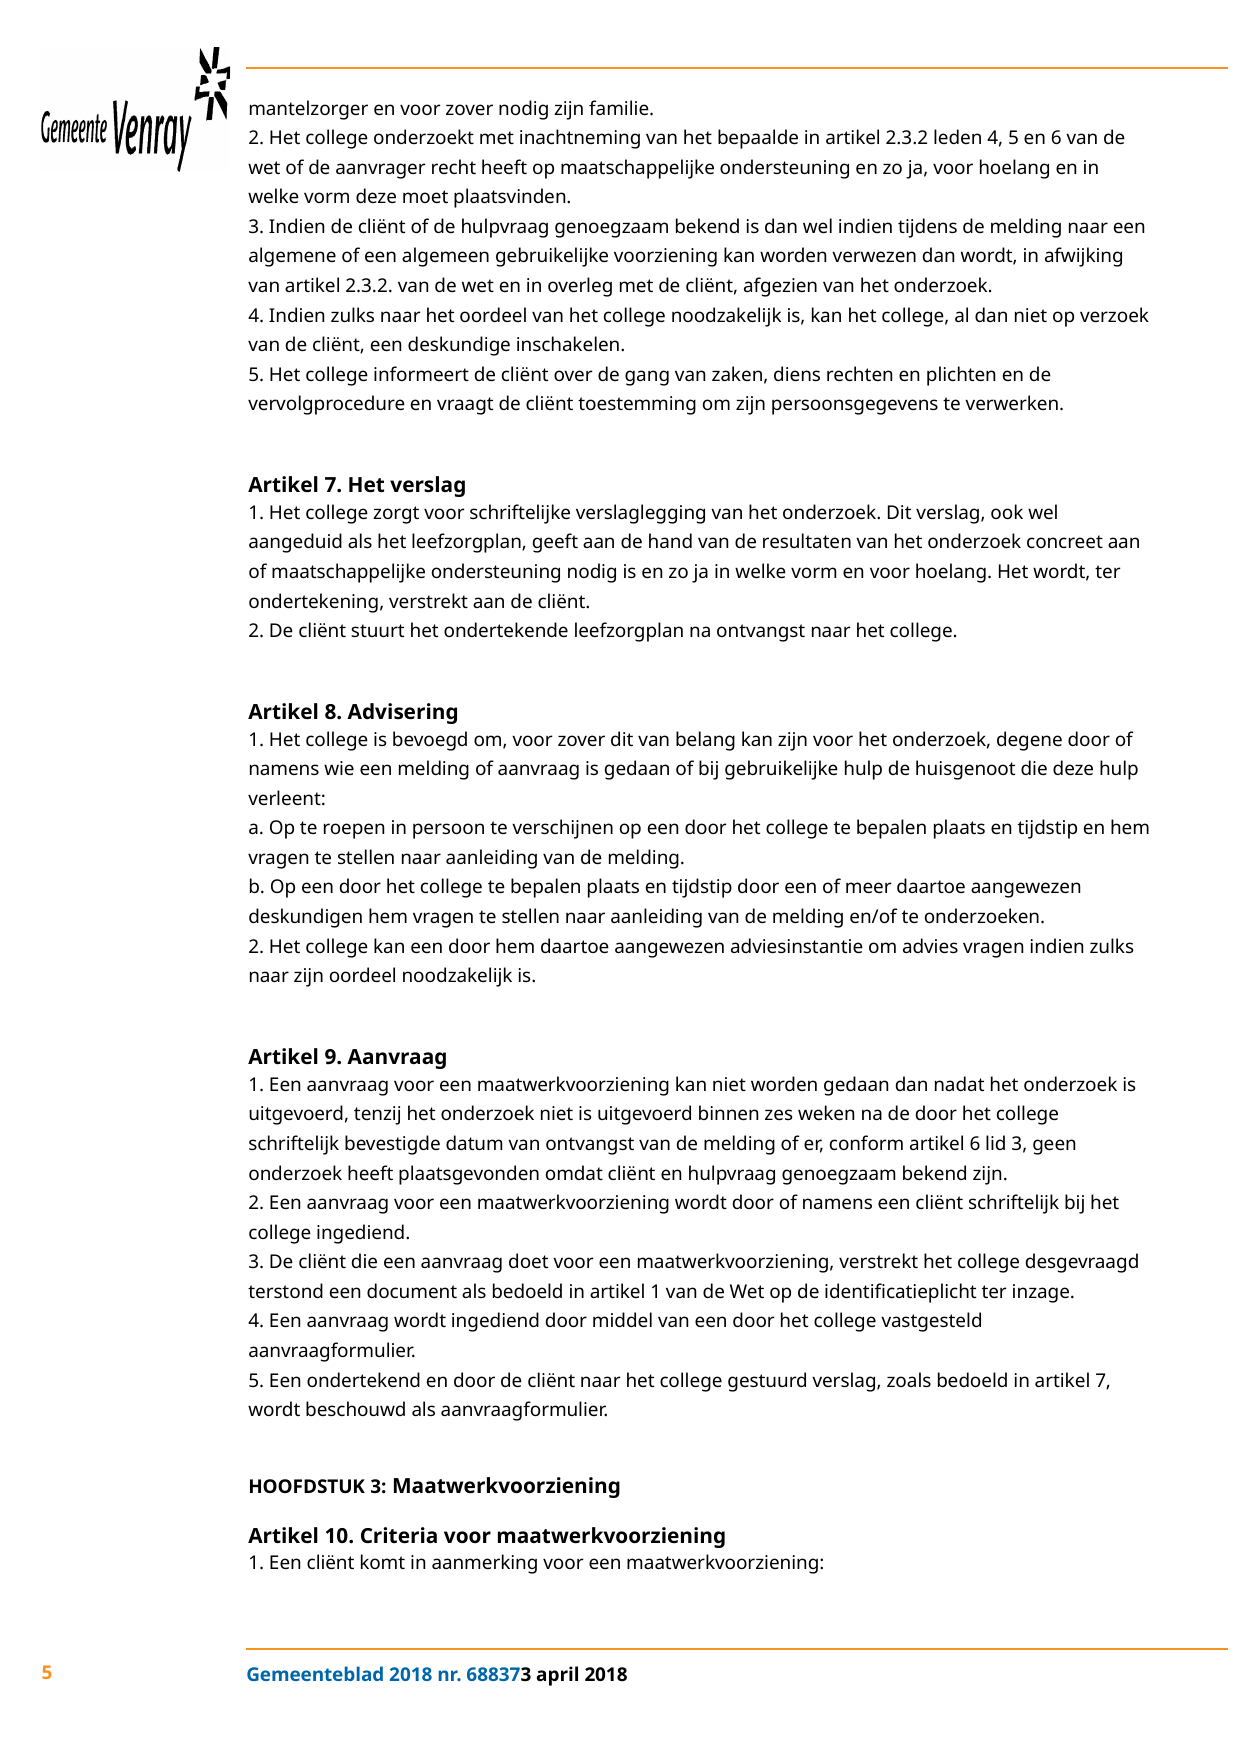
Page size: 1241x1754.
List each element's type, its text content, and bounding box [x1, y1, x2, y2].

text Artikel 8. Advisering [248, 697, 1152, 726]
text 5. Een ondertekend en door de cliënt naar het college gestuurd verslag, zoals bedoeld in artikel 7, wordt beschouwd als aanvraagformulier. [248, 1367, 1152, 1422]
text 1. Een cliënt komt in aanmerking voor een maatwerkvoorziening: [248, 1549, 1152, 1575]
text Artikel 10. Criteria voor maatwerkvoorziening [248, 1521, 1152, 1549]
text 5. Het college informeert de cliënt over de gang van zaken, diens rechten en plichten en de vervolgprocedure en vraagt de cliënt toestemming om zijn persoonsgegevens te verwerken. [248, 361, 1152, 416]
text 1. Het college zorgt voor schriftelijke verslaglegging van het onderzoek. Dit verslag, ook wel aangeduid als het leefzorgplan, geeft aan de hand van de resultaten van het onderzoek concreet aan of maatschappelijke ondersteuning nodig is en zo ja in welke vorm en voor hoelang. Het wordt, ter ondertekening, verstrekt aan de cliënt. [248, 499, 1152, 613]
text 2. Een aanvraag voor een maatwerkvoorziening wordt door of namens een cliënt schriftelijk bij het college ingediend. [248, 1189, 1152, 1244]
text 4. Een aanvraag wordt ingediend door middel van een door het college vastgesteld aanvraagformulier. [248, 1308, 1152, 1363]
text Artikel 9. Aanvraag [248, 1042, 1152, 1071]
text 3. Indien de cliënt of de hulpvraag genoegzaam bekend is dan wel indien tijdens de melding naar een algemene of een algemeen gebruikelijke voorziening kan worden verwezen dan wordt, in afwijking van artikel 2.3.2. van de wet en in overleg met de cliënt, afgezien van het onderzoek. [248, 213, 1152, 298]
text a. Op te roepen in persoon te verschijnen op een door het college te bepalen plaats en tijdstip en hem vragen te stellen naar aanleiding van de melding. [248, 814, 1152, 870]
picture [41, 47, 231, 172]
text b. Op een door het college te bepalen plaats en tijdstip door een of meer daartoe aangewezen deskundigen hem vragen te stellen naar aanleiding van de melding en/of te onderzoeken. [248, 874, 1152, 929]
text 1. Het college is bevoegd om, voor zover dit van belang kan zijn voor het onderzoek, degene door of namens wie een melding of aanvraag is gedaan of bij gebruikelijke hulp de huisgenoot die deze hulp verleent: [248, 726, 1152, 811]
text mantelzorger en voor zover nodig zijn familie. [248, 95, 1152, 121]
text 2. Het college kan een door hem daartoe aangewezen adviesinstantie om advies vragen indien zulks naar zijn oordeel noodzakelijk is. [248, 933, 1152, 988]
text 4. Indien zulks naar het oordeel van het college noodzakelijk is, kan het college, al dan niet op verzoek van de cliënt, een deskundige inschakelen. [248, 302, 1152, 357]
text 3. De cliënt die een aanvraag doet voor een maatwerkvoorziening, verstrekt het college desgevraagd terstond een document als bedoeld in artikel 1 van de Wet op de identificatieplicht ter inzage. [248, 1248, 1152, 1304]
text 2. Het college onderzoekt met inachtneming van het bepaalde in artikel 2.3.2 leden 4, 5 en 6 van de wet of de aanvrager recht heeft op maatschappelijke ondersteuning en zo ja, voor hoelang en in welke vorm deze moet plaatsvinden. [248, 124, 1152, 209]
text 1. Een aanvraag voor een maatwerkvoorziening kan niet worden gedaan dan nadat het onderzoek is uitgevoerd, tenzij het onderzoek niet is uitgevoerd binnen zes weken na de door het college schriftelijk bevestigde datum van ontvangst van de melding of er, conform artikel 6 lid 3, geen onderzoek heeft plaatsgevonden omdat cliënt en hulpvraag genoegzaam bekend zijn. [248, 1071, 1152, 1185]
text HOOFDSTUK 3: Maatwerkvoorziening [248, 1472, 1152, 1500]
text Artikel 7. Het verslag [248, 471, 1152, 499]
text 2. De cliënt stuurt het ondertekende leefzorgplan na ontvangst naar het college. [248, 617, 1152, 643]
